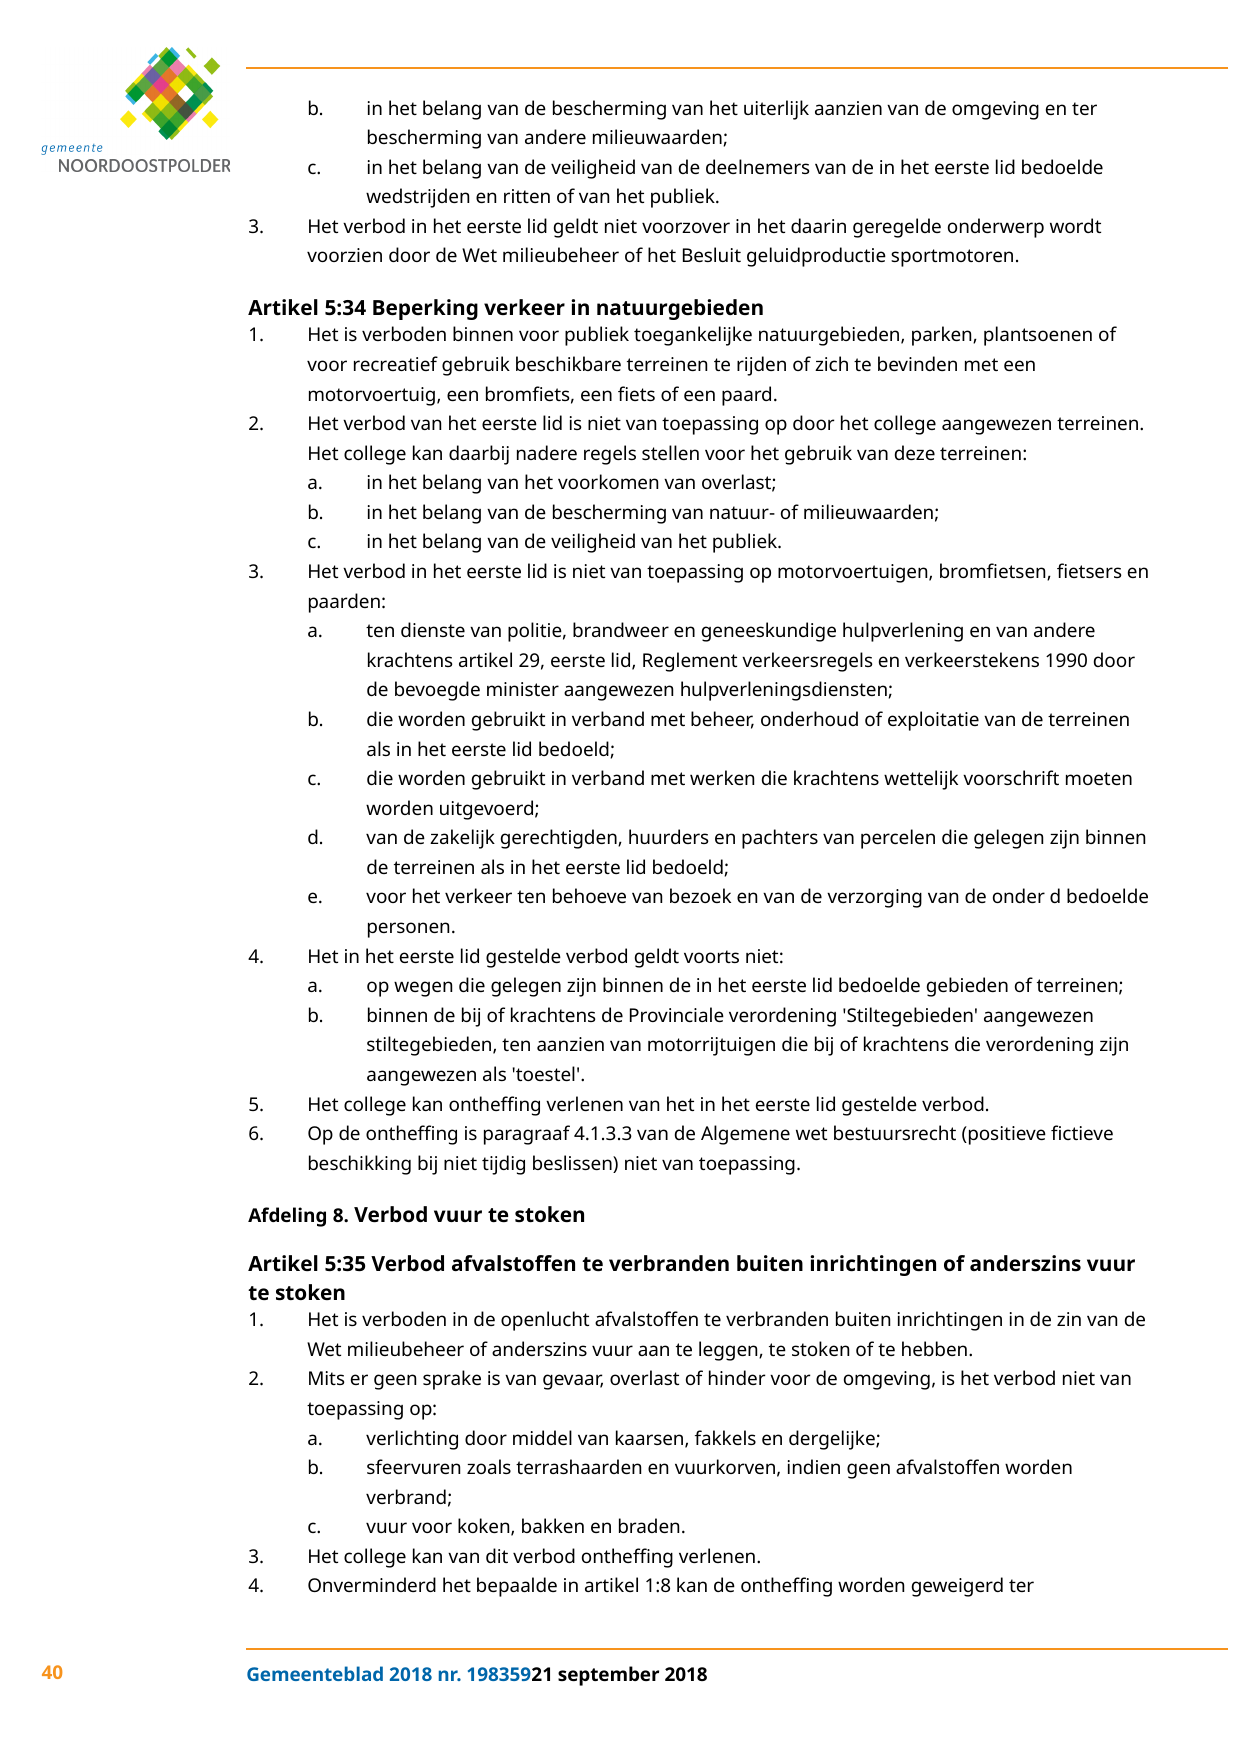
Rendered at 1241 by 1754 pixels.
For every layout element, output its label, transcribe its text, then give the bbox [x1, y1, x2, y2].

list in het belang van de veiligheid van het publiek. [307, 529, 1152, 554]
list die worden gebruikt in verband met beheer, onderhoud of exploitatie van de terreinen als in het eerste lid bedoeld; [307, 706, 1152, 761]
list Het college kan van dit verbod ontheffing verlenen. [248, 1543, 1152, 1569]
picture [41, 47, 231, 172]
list die worden gebruikt in verband met werken die krachtens wettelijk voorschrift moeten worden uitgevoerd; [307, 765, 1152, 821]
list Het is verboden binnen voor publiek toegankelijke natuurgebieden, parken, plantsoenen of voor recreatief gebruik beschikbare terreinen te rijden of zich te bevinden met een motorvoertuig, een bromfiets, een fiets of een paard. [248, 322, 1152, 406]
list Mits er geen sprake is van gevaar, overlast of hinder voor de omgeving, is het verbod niet van toepassing op: [248, 1366, 1152, 1421]
list in het belang van de veiligheid van de deelnemers van de in het eerste lid bedoelde wedstrijden en ritten of van het publiek. [307, 154, 1152, 209]
list Onverminderd het bepaalde in artikel 1:8 kan de ontheffing worden geweigerd ter [248, 1573, 1152, 1598]
text Artikel 5:34 Beperking verkeer in natuurgebieden [248, 293, 1152, 322]
list Het verbod in het eerste lid geldt niet voorzover in het daarin geregelde onderwerp wordt voorzien door de Wet milieubeheer of het Besluit geluidproductie sportmotoren. [248, 213, 1152, 268]
list in het belang van het voorkomen van overlast; [307, 469, 1152, 495]
list Het college kan ontheffing verlenen van het in het eerste lid gestelde verbod. [248, 1091, 1152, 1116]
list vuur voor koken, bakken en braden. [307, 1513, 1152, 1539]
list Het verbod van het eerste lid is niet van toepassing op door het college aangewezen terreinen. Het college kan daarbij nadere regels stellen voor het gebruik van deze terreinen: [248, 410, 1152, 466]
list binnen de bij of krachtens de Provinciale verordening 'Stiltegebieden' aangewezen stiltegebieden, ten aanzien van motorrijtuigen die bij of krachtens die verordening zijn aangewezen als 'toestel'. [307, 1002, 1152, 1087]
list in het belang van de bescherming van natuur- of milieuwaarden; [307, 499, 1152, 525]
list verlichting door middel van kaarsen, fakkels en dergelijke; [307, 1425, 1152, 1450]
list ten dienste van politie, brandweer en geneeskundige hulpverlening en van andere krachtens artikel 29, eerste lid, Reglement verkeersregels en verkeerstekens 1990 door de bevoegde minister aangewezen hulpverleningsdiensten; [307, 617, 1152, 702]
list Het in het eerste lid gestelde verbod geldt voorts niet: [248, 943, 1152, 968]
text Artikel 5:35 Verbod afvalstoffen te verbranden buiten inrichtingen of anderszins vuur te stoken [248, 1249, 1152, 1306]
list sfeervuren zoals terrashaarden en vuurkorven, indien geen afvalstoffen worden verbrand; [307, 1454, 1152, 1509]
list van de zakelijk gerechtigden, huurders en pachters van percelen die gelegen zijn binnen de terreinen als in het eerste lid bedoeld; [307, 824, 1152, 880]
list voor het verkeer ten behoeve van bezoek en van de verzorging van de onder d bedoelde personen. [307, 884, 1152, 939]
list Het verbod in het eerste lid is niet van toepassing op motorvoertuigen, bromfietsen, fietsers en paarden: [248, 558, 1152, 613]
text Afdeling 8. Verbod vuur te stoken [248, 1200, 1152, 1229]
list in het belang van de bescherming van het uiterlijk aanzien van de omgeving en ter bescherming van andere milieuwaarden; [307, 95, 1152, 150]
list Het is verboden in de openlucht afvalstoffen te verbranden buiten inrichtingen in de zin van de Wet milieubeheer of anderszins vuur aan te leggen, te stoken of te hebben. [248, 1306, 1152, 1362]
list Op de ontheffing is paragraaf 4.1.3.3 van de Algemene wet bestuursrecht (positieve fictieve beschikking bij niet tijdig beslissen) niet van toepassing. [248, 1120, 1152, 1176]
list op wegen die gelegen zijn binnen de in het eerste lid bedoelde gebieden of terreinen; [307, 972, 1152, 998]
